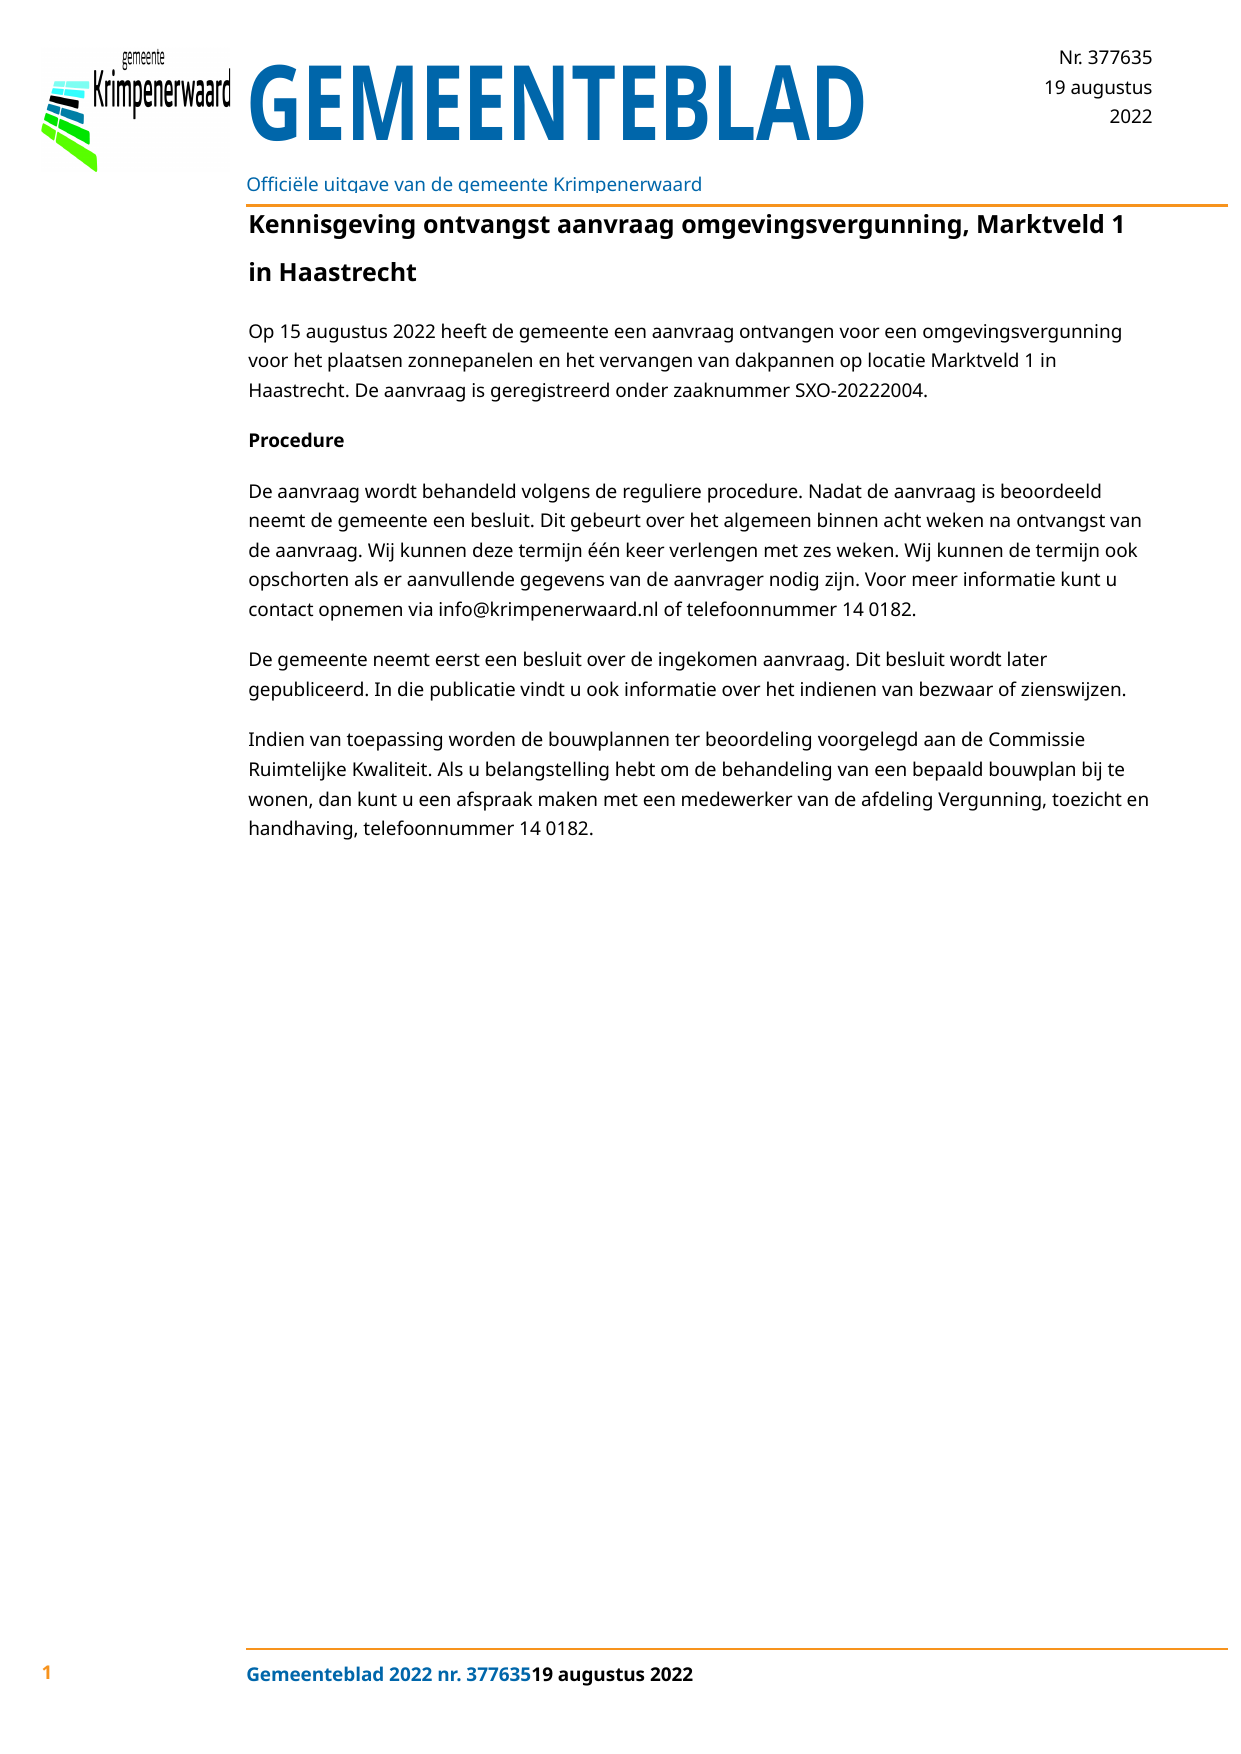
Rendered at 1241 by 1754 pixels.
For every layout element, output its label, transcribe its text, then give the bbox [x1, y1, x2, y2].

text Procedure [248, 427, 1152, 453]
text Kennisgeving ontvangst aanvraag omgevingsvergunning, Marktveld 1 in Haastrecht [248, 207, 1152, 288]
text De aanvraag wordt behandeld volgens de reguliere procedure. Nadat de aanvraag is beoordeeld neemt de gemeente een besluit. Dit gebeurt over het algemeen binnen acht weken na ontvangst van de aanvraag. Wij kunnen deze termijn één keer verlengen met zes weken. Wij kunnen de termijn ook opschorten als er aanvullende gegevens van de aanvrager nodig zijn. Voor meer informatie kunt u contact opnemen via info@krimpenerwaard.nl of telefoonnummer 14 0182. [248, 478, 1152, 622]
text Op 15 augustus 2022 heeft de gemeente een aanvraag ontvangen voor een omgevingsvergunning voor het plaatsen zonnepanelen en het vervangen van dakpannen op locatie Marktveld 1 in Haastrecht. De aanvraag is geregistreerd onder zaaknummer SXO-20222004. [248, 318, 1152, 403]
text De gemeente neemt eerst een besluit over de ingekomen aanvraag. Dit besluit wordt later gepubliceerd. In die publicatie vindt u ook informatie over het indienen van bezwaar of zienswijzen. [248, 647, 1152, 702]
picture [41, 47, 231, 172]
text Indien van toepassing worden de bouwplannen ter beoordeling voorgelegd aan de Commissie Ruimtelijke Kwaliteit. Als u belangstelling hebt om de behandeling van een bepaald bouwplan bij te wonen, dan kunt u een afspraak maken met een medewerker van de afdeling Vergunning, toezicht en handhaving, telefoonnummer 14 0182. [248, 727, 1152, 841]
